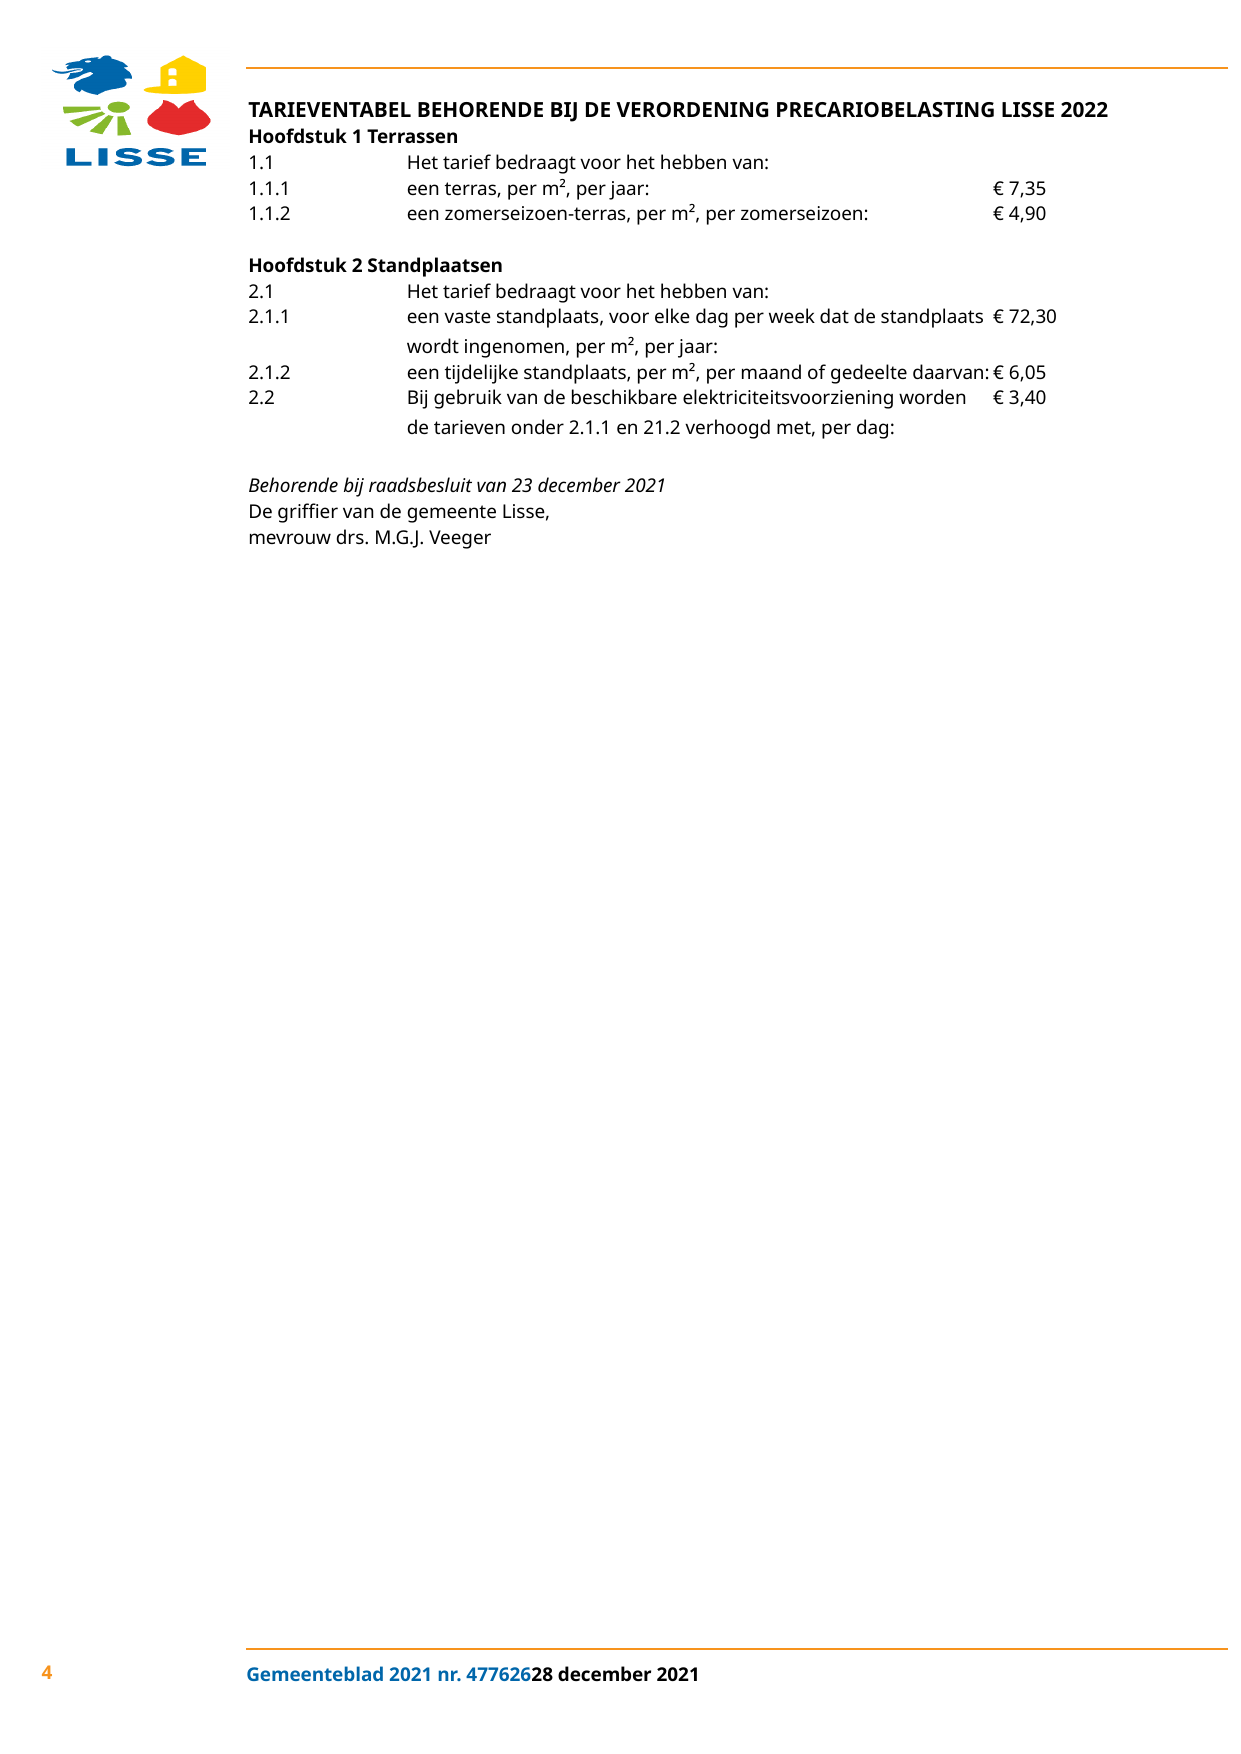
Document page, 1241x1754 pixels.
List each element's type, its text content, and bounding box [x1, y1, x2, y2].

table_cell 1.1.2 [248, 201, 407, 226]
table_cell € 6,05 [993, 359, 1152, 384]
table_cell een zomerseizoen-terras, per m², per zomerseizoen: [407, 201, 993, 226]
table_cell 2.2 [248, 385, 407, 440]
table_cell 2.1.2 [248, 359, 407, 384]
text TARIEVENTABEL BEHORENDE BIJ DE VERORDENING PRECARIOBELASTING LISSE 2022 [248, 95, 1152, 123]
text De griffier van de gemeente Lisse, [248, 498, 1152, 524]
table_cell 1.1 [248, 149, 407, 175]
table_cell een tijdelijke standplaats, per m², per maand of gedeelte daarvan: [407, 359, 993, 384]
text Behorende bij raadsbesluit van 23 december 2021 [248, 473, 1152, 498]
table_cell € 3,40 [993, 385, 1152, 440]
table_cell 2.1.1 [248, 304, 407, 359]
table_cell 1.1.1 [248, 175, 407, 201]
text mevrouw drs. M.G.J. Veeger [248, 524, 1152, 550]
table_cell een vaste standplaats, voor elke dag per week dat de standplaats wordt ingenomen, per m², per jaar: [407, 304, 993, 359]
table_cell € 4,90 [993, 201, 1152, 226]
table_cell 2.1 [248, 278, 407, 303]
table_cell [993, 278, 1152, 303]
table_cell Het tarief bedraagt voor het hebben van: [407, 278, 993, 303]
table_cell [248, 226, 1152, 252]
table_cell Het tarief bedraagt voor het hebben van: [407, 149, 993, 175]
table_cell Bij gebruik van de beschikbare elektriciteitsvoorziening worden de tarieven onder 2.1.1 en 21.2 verhoogd met, per dag: [407, 385, 993, 440]
table_cell € 7,35 [993, 175, 1152, 201]
table_header Hoofdstuk 1 Terrassen [248, 124, 1152, 149]
table_cell een terras, per m², per jaar: [407, 175, 993, 201]
picture [41, 47, 231, 172]
table_cell Hoofdstuk 2 Standplaatsen [248, 252, 1152, 278]
table_cell € 72,30 [993, 304, 1152, 359]
table_cell [993, 149, 1152, 175]
